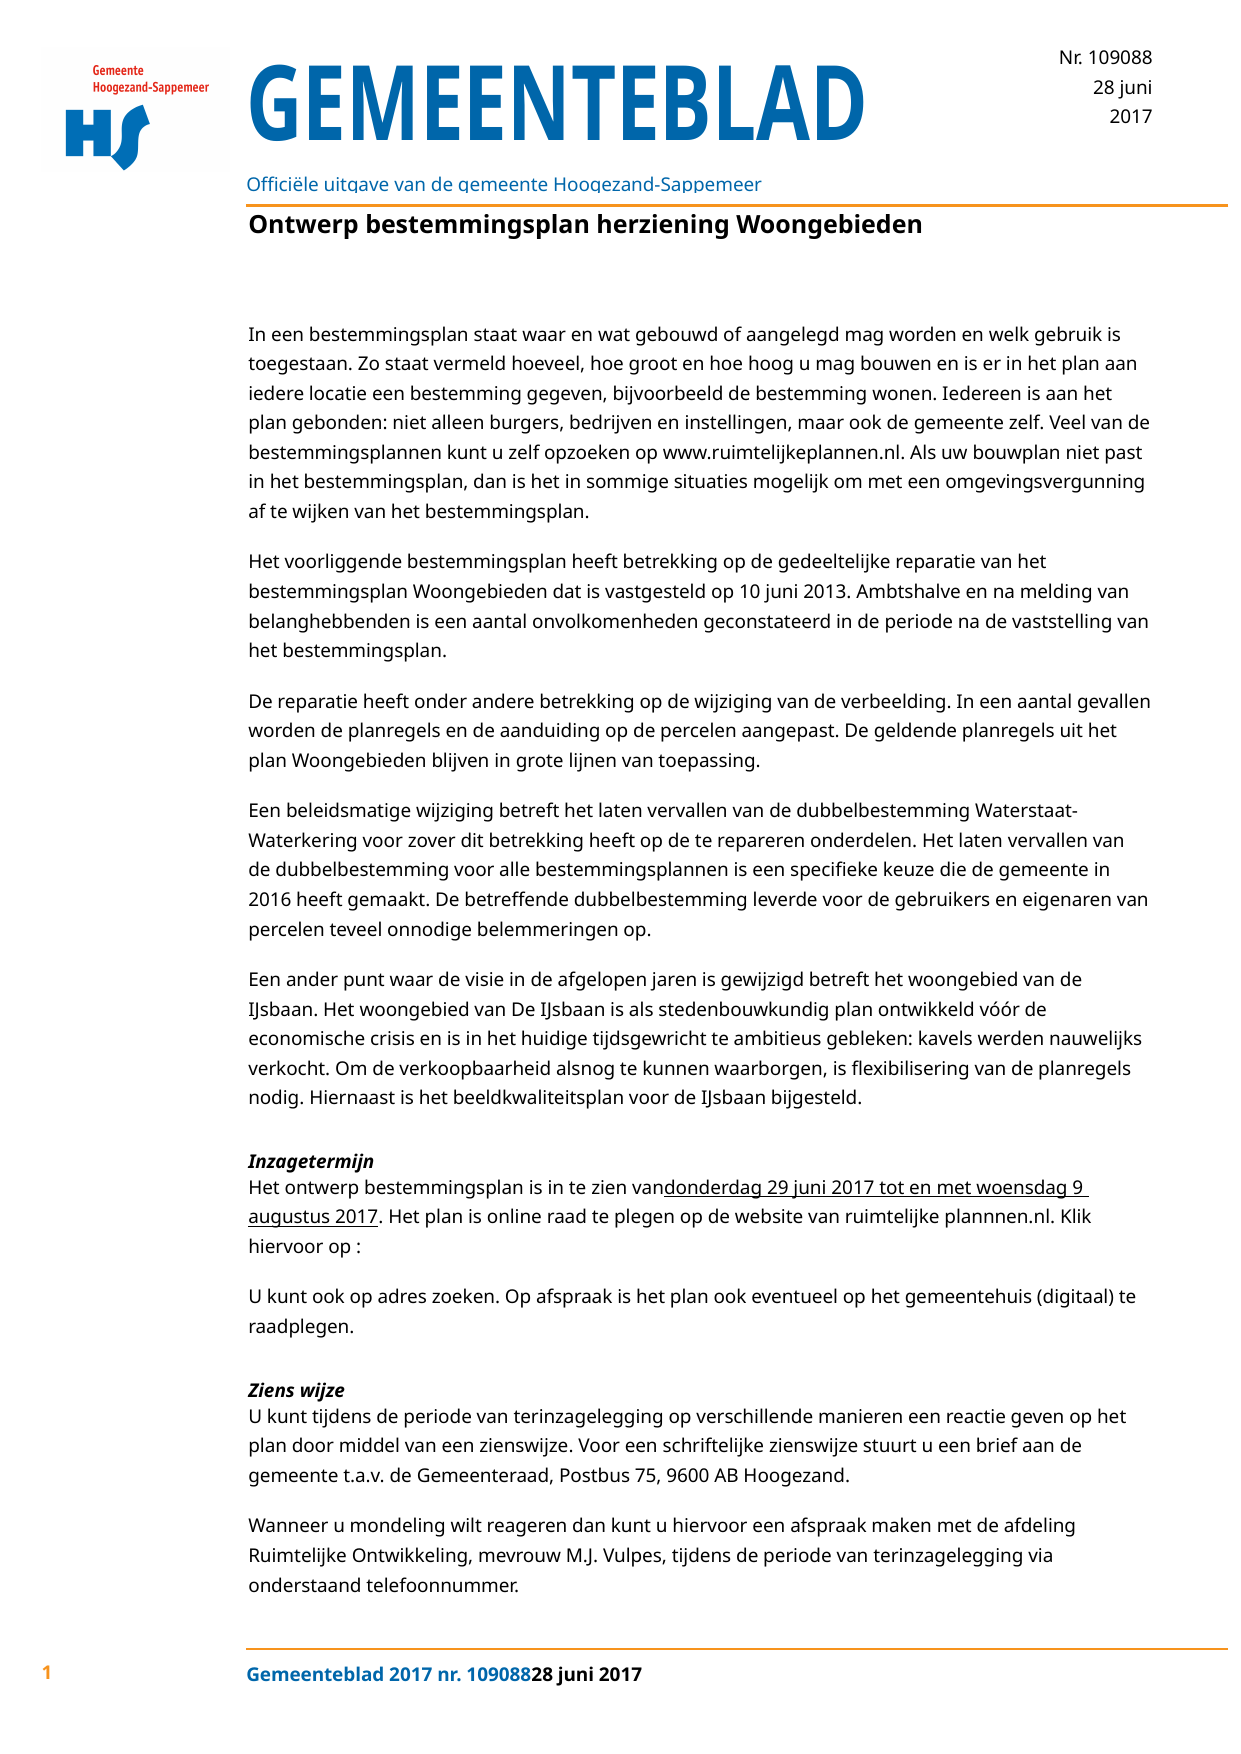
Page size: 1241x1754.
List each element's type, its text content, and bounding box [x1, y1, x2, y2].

text Een beleidsmatige wijziging betreft het laten vervallen van de dubbelbestemming Waterstaat-Waterkering voor zover dit betrekking heeft op de te repareren onderdelen. Het laten vervallen van de dubbelbestemming voor alle bestemmingsplannen is een specifieke keuze die de gemeente in 2016 heeft gemaakt. De betreffende dubbelbestemming leverde voor de gebruikers en eigenaren van percelen teveel onnodige belemmeringen op. [248, 797, 1152, 941]
text Het voorliggende bestemmingsplan heeft betrekking op de gedeeltelijke reparatie van het bestemmingsplan Woongebieden dat is vastgesteld op 10 juni 2013. Ambtshalve en na melding van belanghebbenden is een aantal onvolkomenheden geconstateerd in de periode na de vaststelling van het bestemmingsplan. [248, 549, 1152, 663]
text Ziens wijze [248, 1377, 1152, 1403]
text U kunt ook op adres zoeken. Op afspraak is het plan ook eventueel op het gemeentehuis (digitaal) te raadplegen. [248, 1284, 1152, 1339]
text U kunt tijdens de periode van terinzagelegging op verschillende manieren een reactie geven op het plan door middel van een zienswijze. Voor een schriftelijke zienswijze stuurt u een brief aan de gemeente t.a.v. de Gemeenteraad, Postbus 75, 9600 AB Hoogezand. [248, 1403, 1152, 1488]
text Het ontwerp bestemmingsplan is in te zien vandonderdag 29 juni 2017 tot en met woensdag 9 augustus 2017. Het plan is online raad te plegen op de website van ruimtelijke plannnen.nl. Klik hiervoor op : [248, 1174, 1152, 1259]
picture [41, 47, 231, 172]
text De reparatie heeft onder andere betrekking op de wijziging van de verbeelding. In een aantal gevallen worden de planregels en de aanduiding op de percelen aangepast. De geldende planregels uit het plan Woongebieden blijven in grote lijnen van toepassing. [248, 688, 1152, 773]
text Inzagetermijn [248, 1148, 1152, 1174]
text Ontwerp bestemmingsplan herziening Woongebieden [248, 207, 1152, 241]
text Een ander punt waar de visie in de afgelopen jaren is gewijzigd betreft het woongebied van de IJsbaan. Het woongebied van De IJsbaan is als stedenbouwkundig plan ontwikkeld vóór de economische crisis en is in het huidige tijdsgewricht te ambitieus gebleken: kavels werden nauwelijks verkocht. Om de verkoopbaarheid alsnog te kunnen waarborgen, is flexibilisering van de planregels nodig. Hiernaast is het beeldkwaliteitsplan voor de IJsbaan bijgesteld. [248, 966, 1152, 1110]
text Wanneer u mondeling wilt reageren dan kunt u hiervoor een afspraak maken met de afdeling Ruimtelijke Ontwikkeling, mevrouw M.J. Vulpes, tijdens de periode van terinzagelegging via onderstaand telefoonnummer. [248, 1513, 1152, 1597]
text In een bestemmingsplan staat waar en wat gebouwd of aangelegd mag worden en welk gebruik is toegestaan. Zo staat vermeld hoeveel, hoe groot en hoe hoog u mag bouwen en is er in het plan aan iedere locatie een bestemming gegeven, bijvoorbeeld de bestemming wonen. Iedereen is aan het plan gebonden: niet alleen burgers, bedrijven en instellingen, maar ook de gemeente zelf. Veel van de bestemmingsplannen kunt u zelf opzoeken op www.ruimtelijkeplannen.nl. Als uw bouwplan niet past in het bestemmingsplan, dan is het in sommige situaties mogelijk om met een omgevingsvergunning af te wijken van het bestemmingsplan. [248, 321, 1152, 524]
